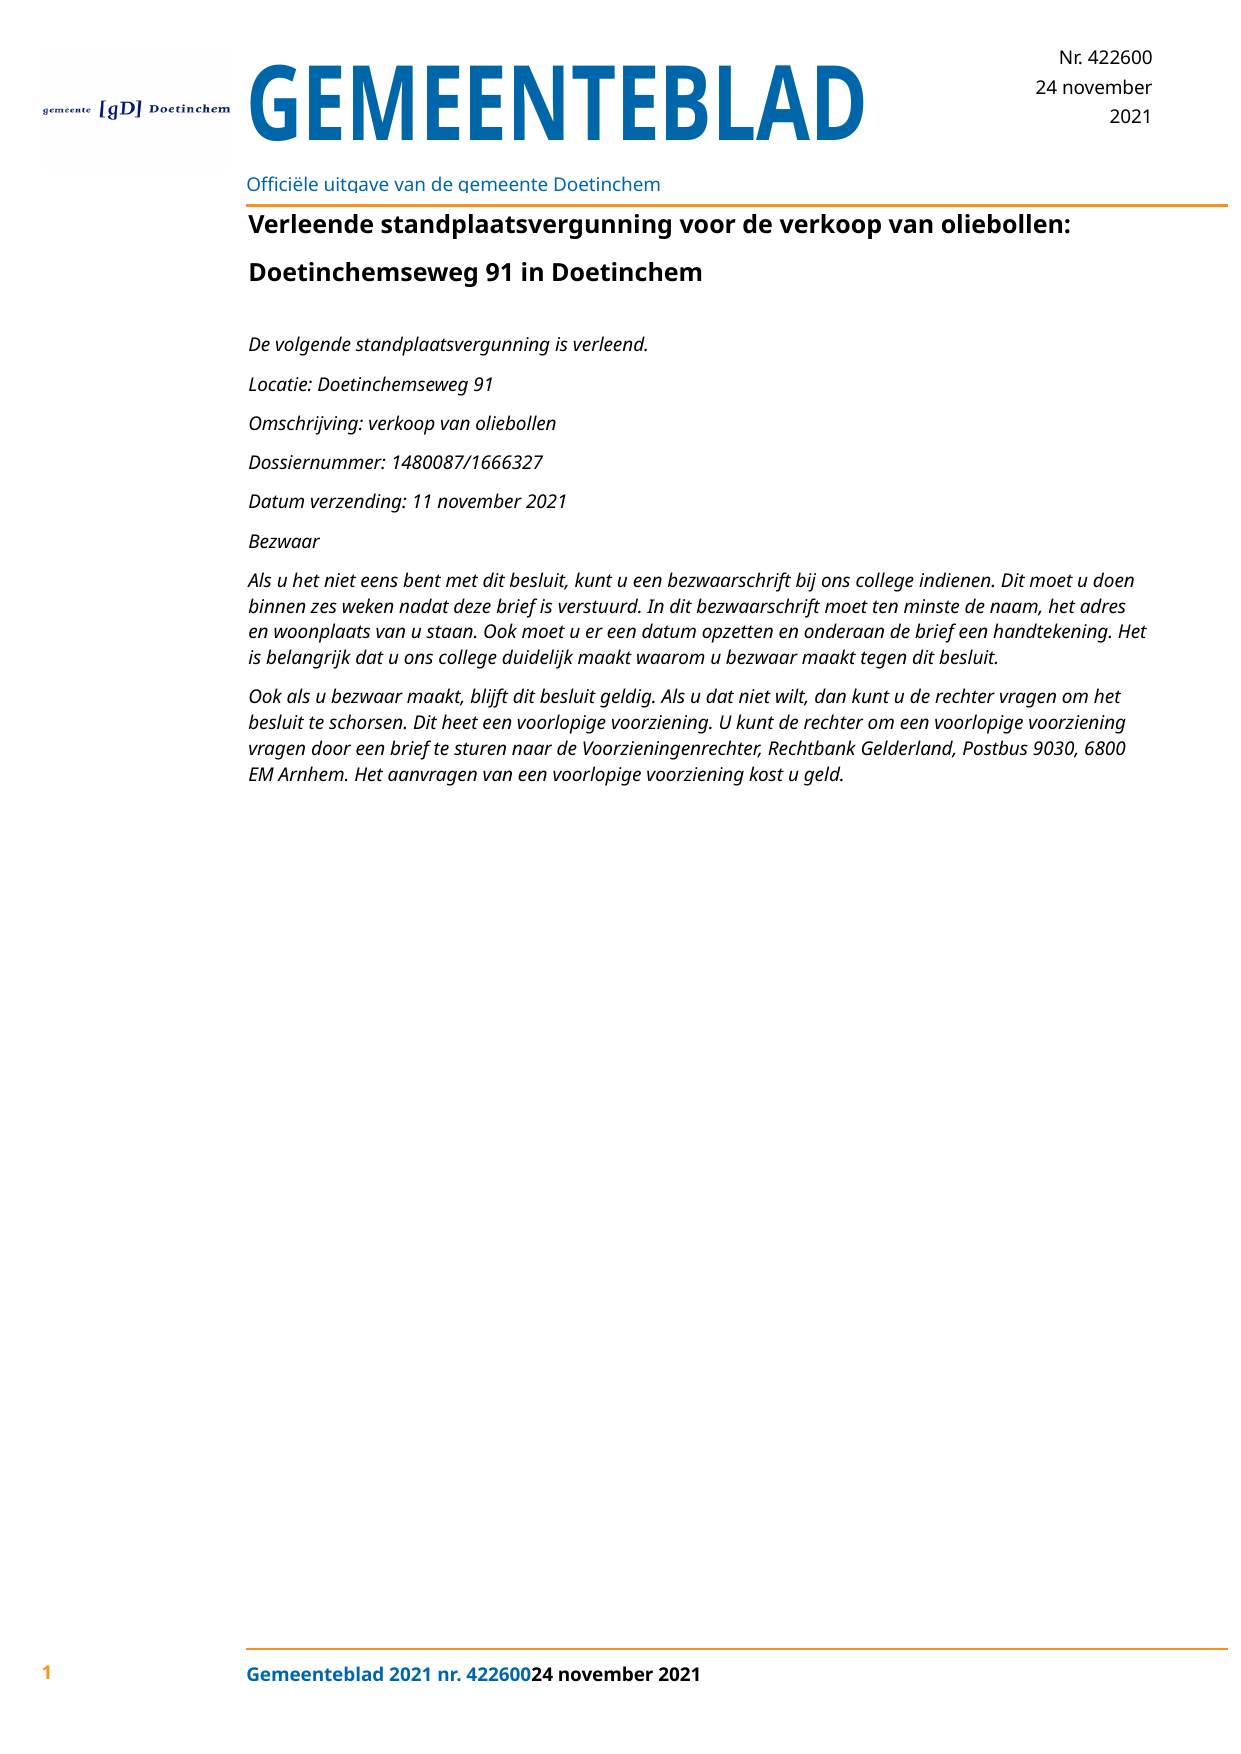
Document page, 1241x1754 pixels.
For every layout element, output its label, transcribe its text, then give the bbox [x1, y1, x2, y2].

text Bezwaar [248, 528, 1152, 553]
text Datum verzending: 11 november 2021 [248, 488, 1152, 514]
text Omschrijving: verkoop van oliebollen [248, 410, 1152, 436]
text De volgende standplaatsvergunning is verleend. [248, 331, 1152, 357]
text Dossiernummer: 1480087/1666327 [248, 449, 1152, 475]
text Verleende standplaatsvergunning voor de verkoop van oliebollen: Doetinchemseweg 91 in Doetinchem [248, 207, 1152, 288]
text Ook als u bezwaar maakt, blijft dit besluit geldig. Als u dat niet wilt, dan kunt u de rechter vragen om het besluit te schorsen. Dit heet een voorlopige voorziening. U kunt de rechter om een voorlopige voorziening vragen door een brief te sturen naar de Voorzieningenrechter, Rechtbank Gelderland, Postbus 9030, 6800 EM Arnhem. Het aanvragen van een voorlopige voorziening kost u geld. [248, 683, 1152, 786]
text Locatie: Doetinchemseweg 91 [248, 371, 1152, 396]
picture [41, 47, 231, 172]
text Als u het niet eens bent met dit besluit, kunt u een bezwaarschrift bij ons college indienen. Dit moet u doen binnen zes weken nadat deze brief is verstuurd. In dit bezwaarschrift moet ten minste de naam, het adres en woonplaats van u staan. Ook moet u er een datum opzetten en onderaan de brief een handtekening. Het is belangrijk dat u ons college duidelijk maakt waarom u bezwaar maakt tegen dit besluit. [248, 567, 1152, 670]
